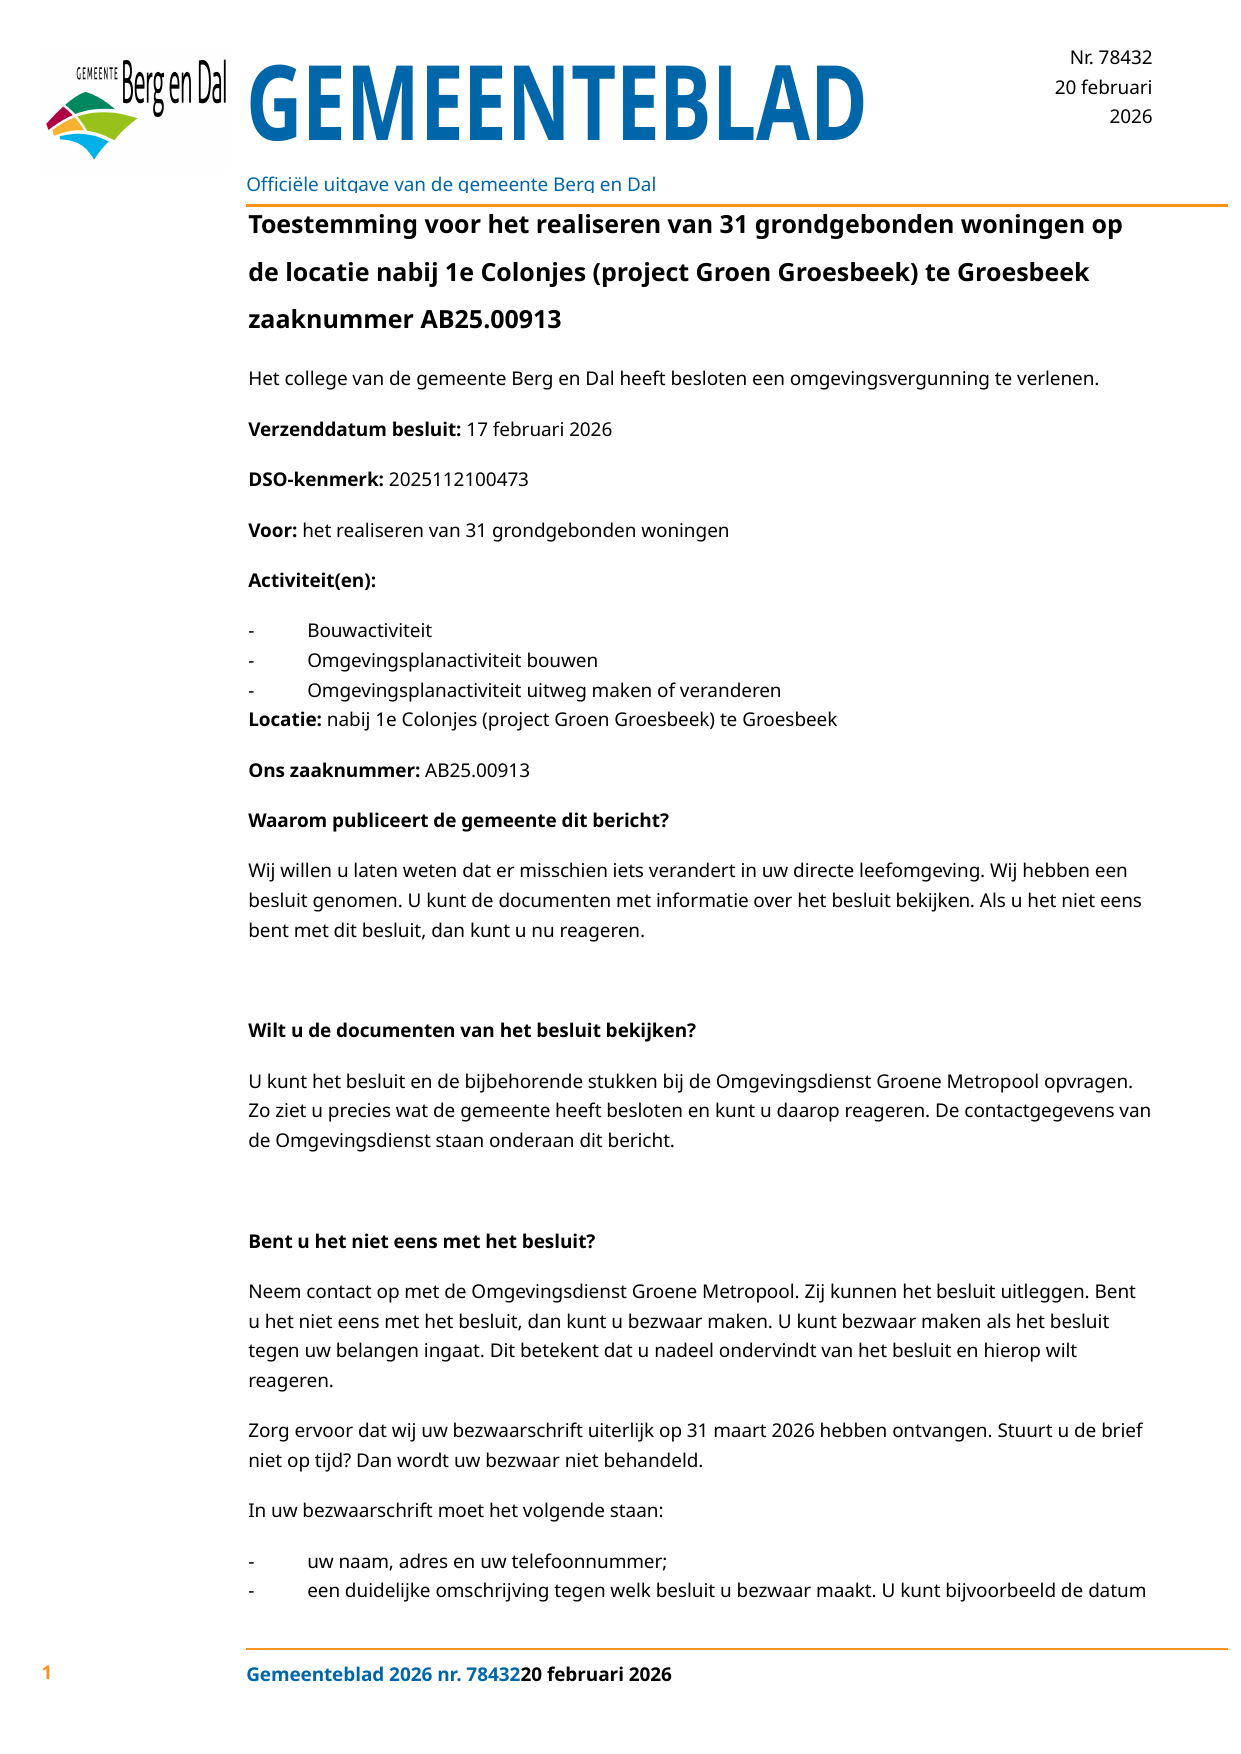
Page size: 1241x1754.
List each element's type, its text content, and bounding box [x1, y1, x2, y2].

text Wij willen u laten weten dat er misschien iets verandert in uw directe leefomgeving. Wij hebben een besluit genomen. U kunt de documenten met informatie over het besluit bekijken. Als u het niet eens bent met dit besluit, dan kunt u nu reageren. [248, 858, 1152, 942]
list Bouwactiviteit [248, 618, 1152, 643]
list uw naam, adres en uw telefoonnummer; [248, 1548, 1152, 1574]
list Omgevingsplanactiviteit bouwen [248, 647, 1152, 673]
text Neem contact op met de Omgevingsdienst Groene Metropool. Zij kunnen het besluit uitleggen. Bent u het niet eens met het besluit, dan kunt u bezwaar maken. U kunt bezwaar maken als het besluit tegen uw belangen ingaat. Dit betekent dat u nadeel ondervindt van het besluit en hierop wilt reageren. [248, 1278, 1152, 1393]
text Voor: het realiseren van 31 grondgebonden woningen [248, 517, 1152, 542]
text Waarom publiceert de gemeente dit bericht? [248, 807, 1152, 833]
text U kunt het besluit en de bijbehorende stukken bij de Omgevingsdienst Groene Metropool opvragen. Zo ziet u precies wat de gemeente heeft besloten en kunt u daarop reageren. De contactgegevens van de Omgevingsdienst staan onderaan dit bericht. [248, 1068, 1152, 1153]
text DSO-kenmerk: 2025112100473 [248, 466, 1152, 492]
text Zorg ervoor dat wij uw bezwaarschrift uiterlijk op 31 maart 2026 hebben ontvangen. Stuurt u de brief niet op tijd? Dan wordt uw bezwaar niet behandeld. [248, 1418, 1152, 1473]
text Het college van de gemeente Berg en Dal heeft besloten een omgevingsvergunning te verlenen. [248, 366, 1152, 391]
list Omgevingsplanactiviteit uitweg maken of veranderen [248, 677, 1152, 702]
text Ons zaaknummer: AB25.00913 [248, 757, 1152, 782]
text Verzenddatum besluit: 17 februari 2026 [248, 416, 1152, 442]
text In uw bezwaarschrift moet het volgende staan: [248, 1498, 1152, 1523]
text Bent u het niet eens met het besluit? [248, 1228, 1152, 1254]
picture [41, 47, 231, 172]
text Locatie: nabij 1e Colonjes (project Groen Groesbeek) te Groesbeek [248, 706, 1152, 732]
text Toestemming voor het realiseren van 31 grondgebonden woningen op de locatie nabij 1e Colonjes (project Groen Groesbeek) te Groesbeek zaaknummer AB25.00913 [248, 207, 1152, 336]
text Wilt u de documenten van het besluit bekijken? [248, 1018, 1152, 1043]
text Activiteit(en): [248, 567, 1152, 593]
list een duidelijke omschrijving tegen welk besluit u bezwaar maakt. U kunt bijvoorbeeld de datum [248, 1578, 1152, 1603]
